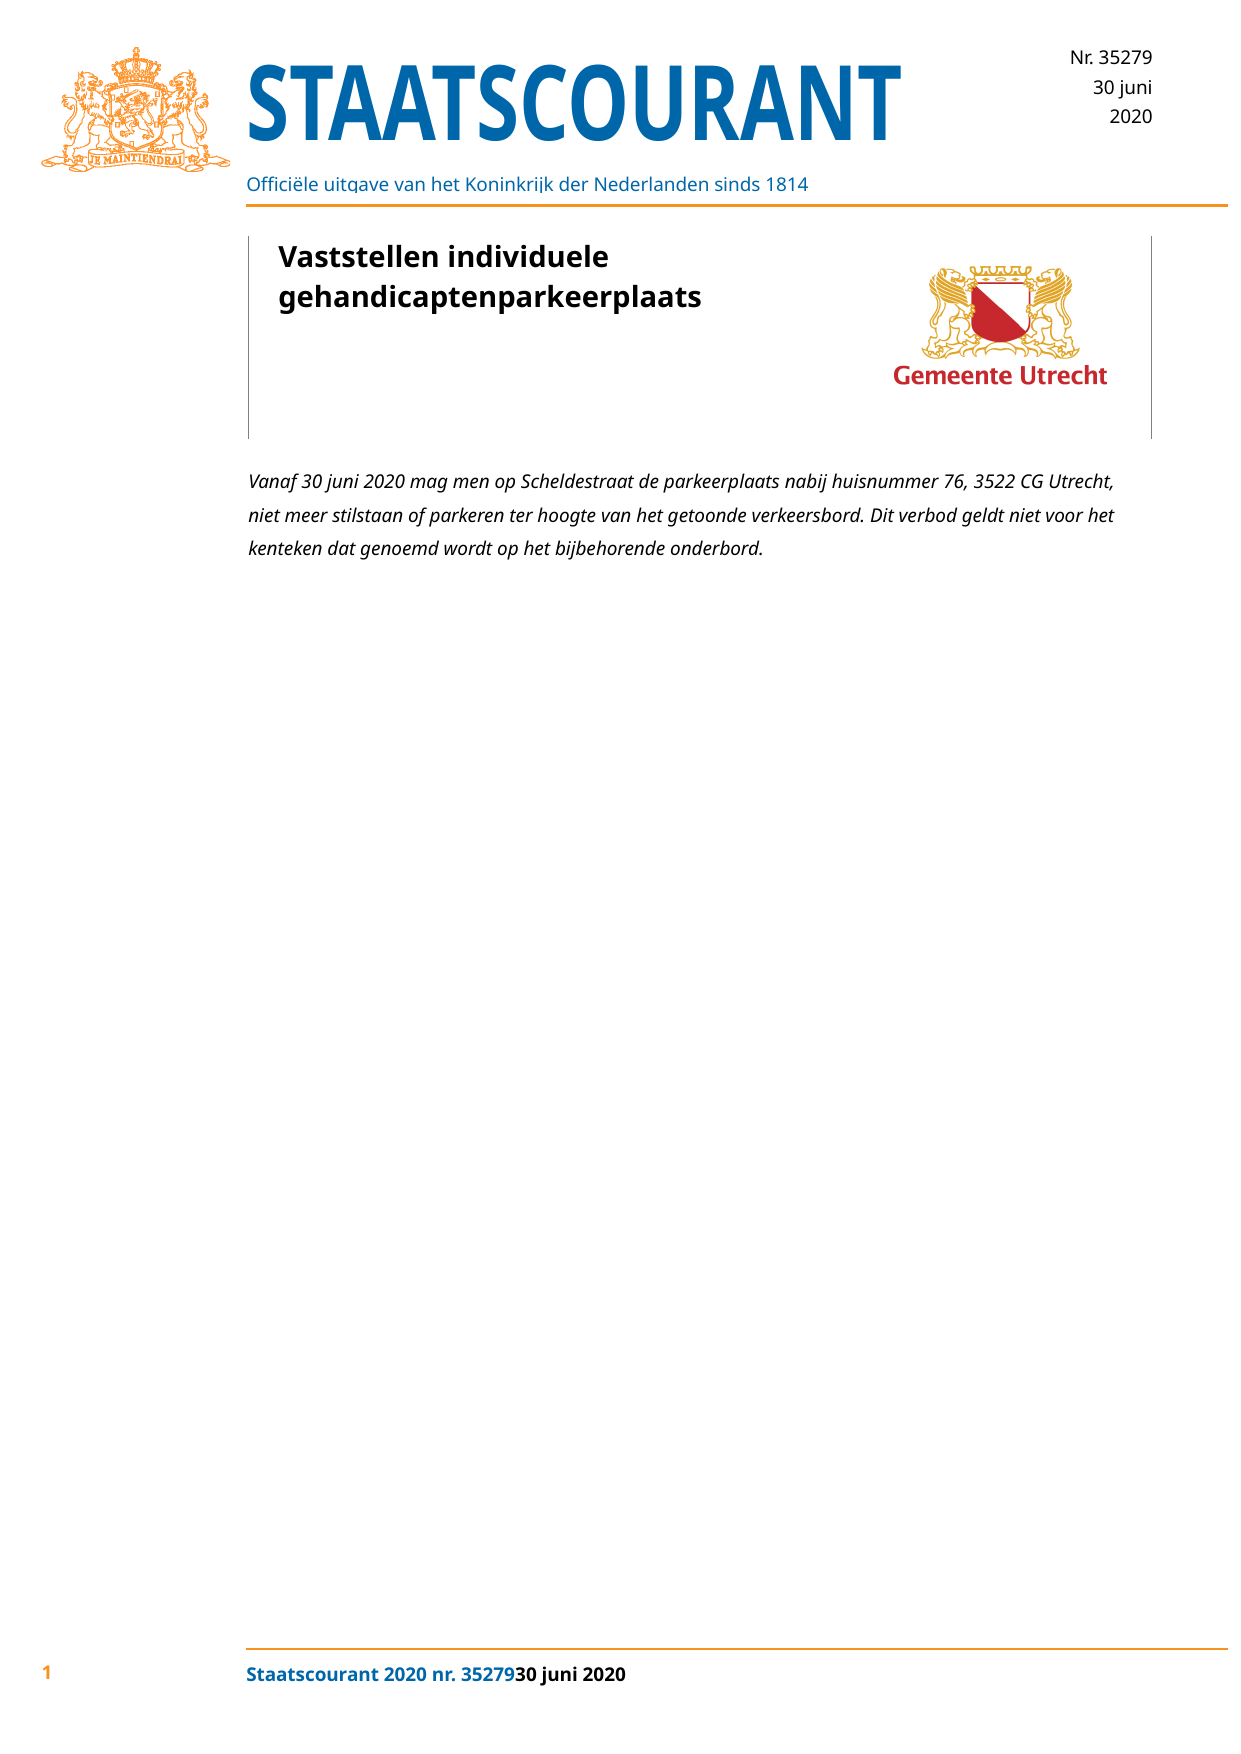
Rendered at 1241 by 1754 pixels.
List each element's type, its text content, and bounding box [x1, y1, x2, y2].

text Vanaf 30 juni 2020 mag men op Scheldestraat de parkeerplaats nabij huisnummer 76, 3522 CG Utrecht, niet meer stilstaan of parkeren ter hoogte van het getoonde verkeersbord. Dit verbod geldt niet voor het kenteken dat genoemd wordt op het bijbehorende onderbord. [248, 469, 1152, 561]
picture [882, 236, 1119, 414]
table_header [1119, 236, 1151, 413]
table_header [850, 414, 1151, 439]
picture [41, 47, 231, 172]
table_header [850, 236, 882, 413]
table_header Vaststellen individuele gehandicaptenparkeerplaats [249, 236, 850, 439]
